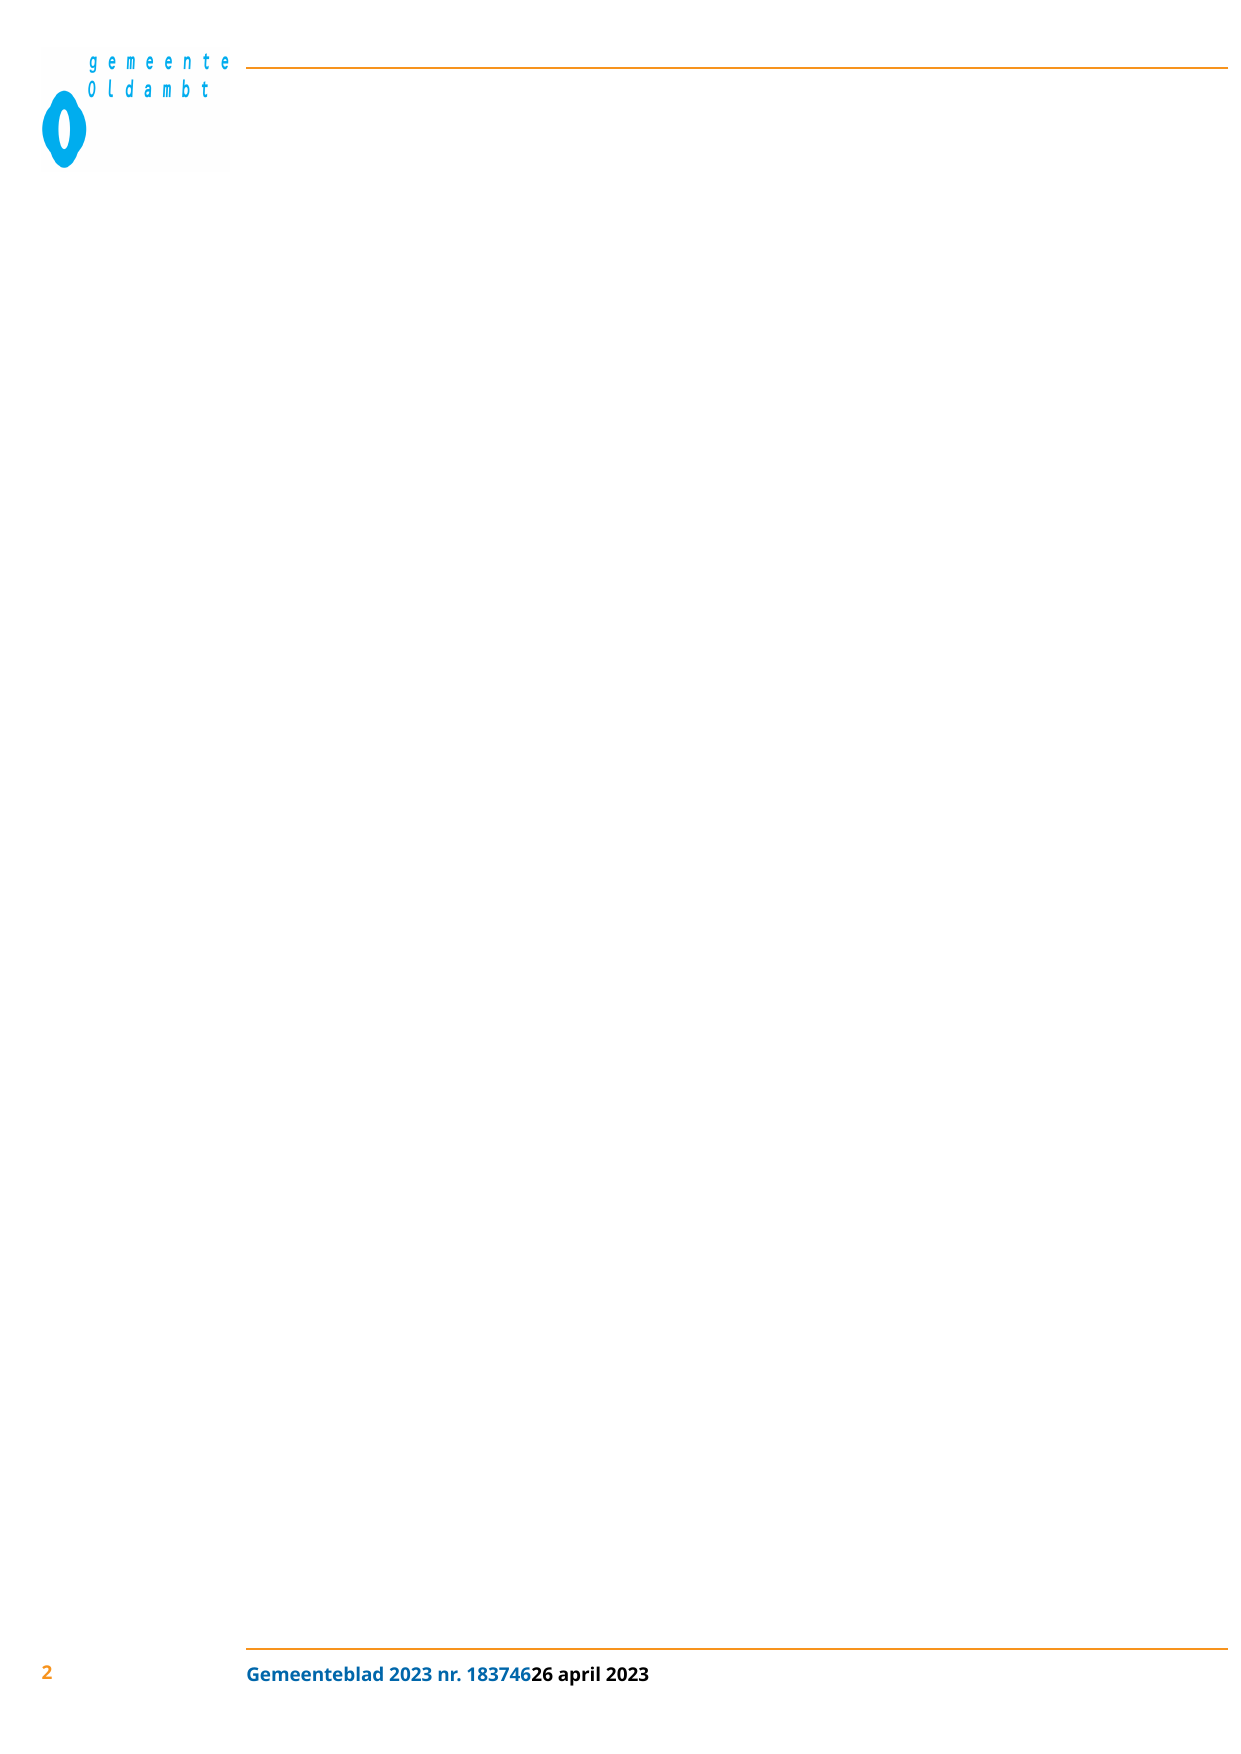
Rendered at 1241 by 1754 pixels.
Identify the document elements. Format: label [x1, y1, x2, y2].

picture [41, 47, 231, 172]
